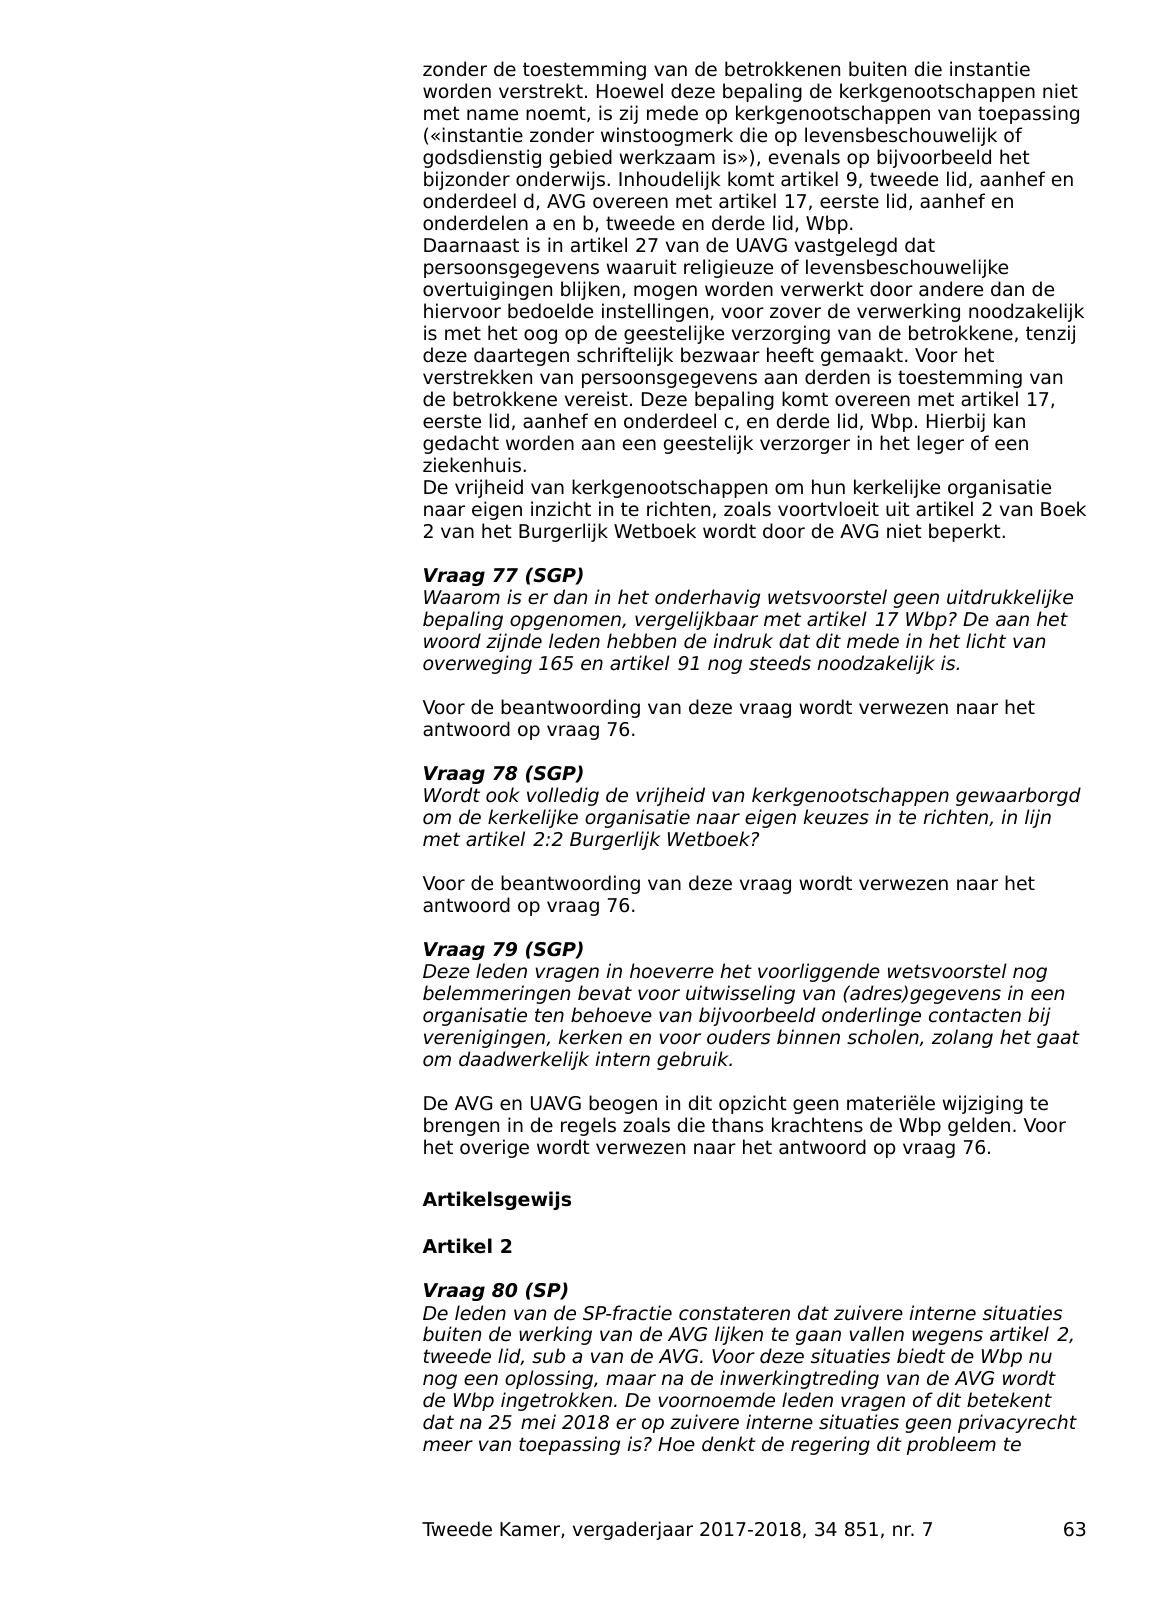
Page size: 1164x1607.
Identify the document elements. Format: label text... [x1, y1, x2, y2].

text Deze leden vragen in hoeverre het voorliggende wetsvoorstel nog belemmeringen bevat voor uitwisseling van (adres)gegevens in een organisatie ten behoeve van bijvoorbeeld onderlinge contacten bij verenigingen, kerken en voor ouders binnen scholen, zolang het gaat om daadwerkelijk intern gebruik. [422, 961, 1087, 1071]
text Waarom is er dan in het onderhavig wetsvoorstel geen uitdrukkelijke bepaling opgenomen, vergelijkbaar met artikel 17 Wbp? De aan het woord zijnde leden hebben de indruk dat dit mede in het licht van overweging 165 en artikel 91 nog steeds noodzakelijk is. [422, 587, 1087, 675]
text Voor de beantwoording van deze vraag wordt verwezen naar het antwoord op vraag 76. [422, 697, 1087, 741]
subtitle Artikel 2 [422, 1236, 1087, 1258]
subtitle Artikelsgewijs [422, 1189, 1087, 1211]
text De leden van de SP-fractie constateren dat zuivere interne situaties buiten de werking van de AVG lijken te gaan vallen wegens artikel 2, tweede lid, sub a van de AVG. Voor deze situaties biedt de Wbp nu nog een oplossing, maar na de inwerkingtreding van de AVG wordt de Wbp ingetrokken. De voornoemde leden vragen of dit betekent dat na 25 mei 2018 er op zuivere interne situaties geen privacyrecht meer van toepassing is? Hoe denkt de regering dit probleem te [422, 1302, 1087, 1456]
text Vraag 78 (SGP) [422, 763, 1087, 785]
text De vrijheid van kerkgenootschappen om hun kerkelijke organisatie naar eigen inzicht in te richten, zoals voortvloeit uit artikel 2 van Boek 2 van het Burgerlijk Wetboek wordt door de AVG niet beperkt. [422, 477, 1087, 543]
text Voor de beantwoording van deze vraag wordt verwezen naar het antwoord op vraag 76. [422, 873, 1087, 917]
text Vraag 77 (SGP) [422, 565, 1087, 587]
text zonder de toestemming van de betrokkenen buiten die instantie worden verstrekt. Hoewel deze bepaling de kerkgenootschappen niet met name noemt, is zij mede op kerkgenootschappen van toepassing («instantie zonder winstoogmerk die op levensbeschouwelijk of godsdienstig gebied werkzaam is»), evenals op bijvoorbeeld het bijzonder onderwijs. Inhoudelijk komt artikel 9, tweede lid, aanhef en onderdeel d, AVG overeen met artikel 17, eerste lid, aanhef en onderdelen a en b, tweede en derde lid, Wbp. [422, 59, 1087, 235]
text Vraag 79 (SGP) [422, 939, 1087, 961]
text De AVG en UAVG beogen in dit opzicht geen materiële wijziging te brengen in de regels zoals die thans krachtens de Wbp gelden. Voor het overige wordt verwezen naar het antwoord op vraag 76. [422, 1093, 1087, 1159]
text Vraag 80 (SP) [422, 1280, 1087, 1302]
text Daarnaast is in artikel 27 van de UAVG vastgelegd dat persoonsgegevens waaruit religieuze of levensbeschouwelijke overtuigingen blijken, mogen worden verwerkt door andere dan de hiervoor bedoelde instellingen, voor zover de verwerking noodzakelijk is met het oog op de geestelijke verzorging van de betrokkene, tenzij deze daartegen schriftelijk bezwaar heeft gemaakt. Voor het verstrekken van persoonsgegevens aan derden is toestemming van de betrokkene vereist. Deze bepaling komt overeen met artikel 17, eerste lid, aanhef en onderdeel c, en derde lid, Wbp. Hierbij kan gedacht worden aan een geestelijk verzorger in het leger of een ziekenhuis. [422, 235, 1087, 477]
text Wordt ook volledig de vrijheid van kerkgenootschappen gewaarborgd om de kerkelijke organisatie naar eigen keuzes in te richten, in lijn met artikel 2:2 Burgerlijk Wetboek? [422, 785, 1087, 851]
